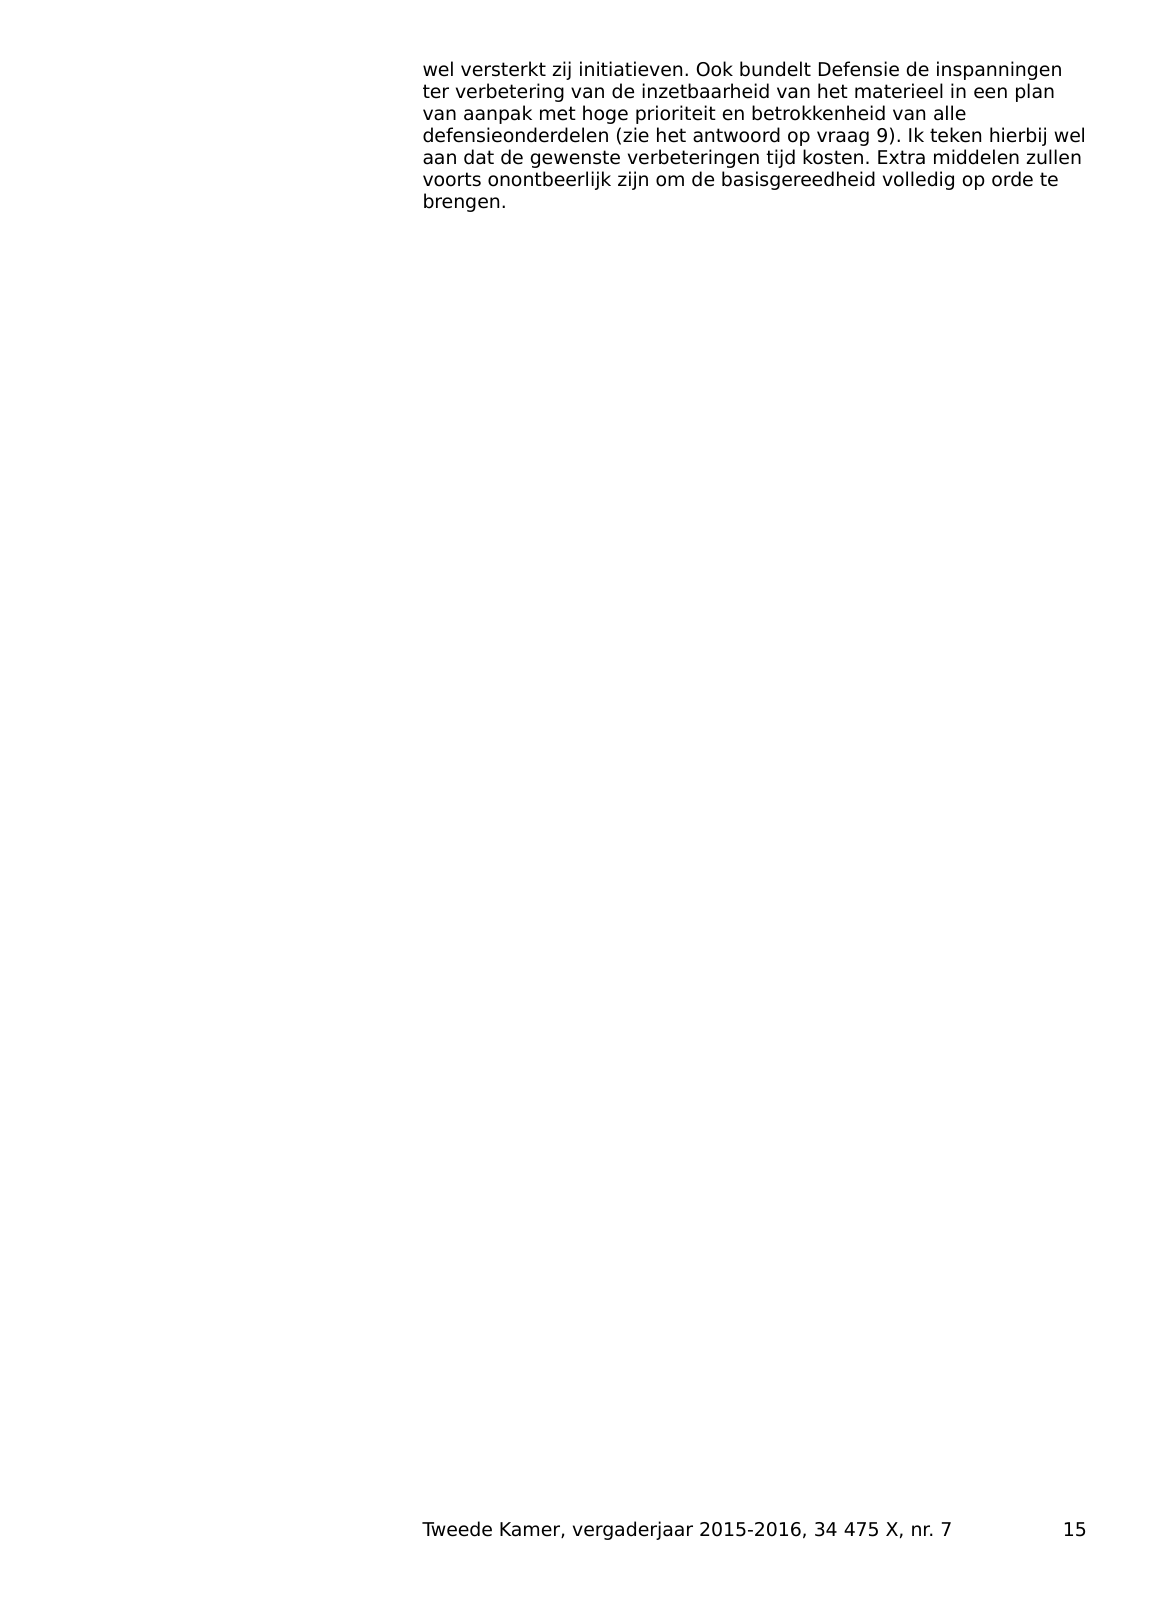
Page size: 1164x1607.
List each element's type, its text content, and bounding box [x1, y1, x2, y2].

text wel versterkt zij initiatieven. Ook bundelt Defensie de inspanningen ter verbetering van de inzetbaarheid van het materieel in een plan van aanpak met hoge prioriteit en betrokkenheid van alle defensieonderdelen (zie het antwoord op vraag 9). Ik teken hierbij wel aan dat de gewenste verbeteringen tijd kosten. Extra middelen zullen voorts onontbeerlijk zijn om de basisgereedheid volledig op orde te brengen. [422, 59, 1087, 213]
